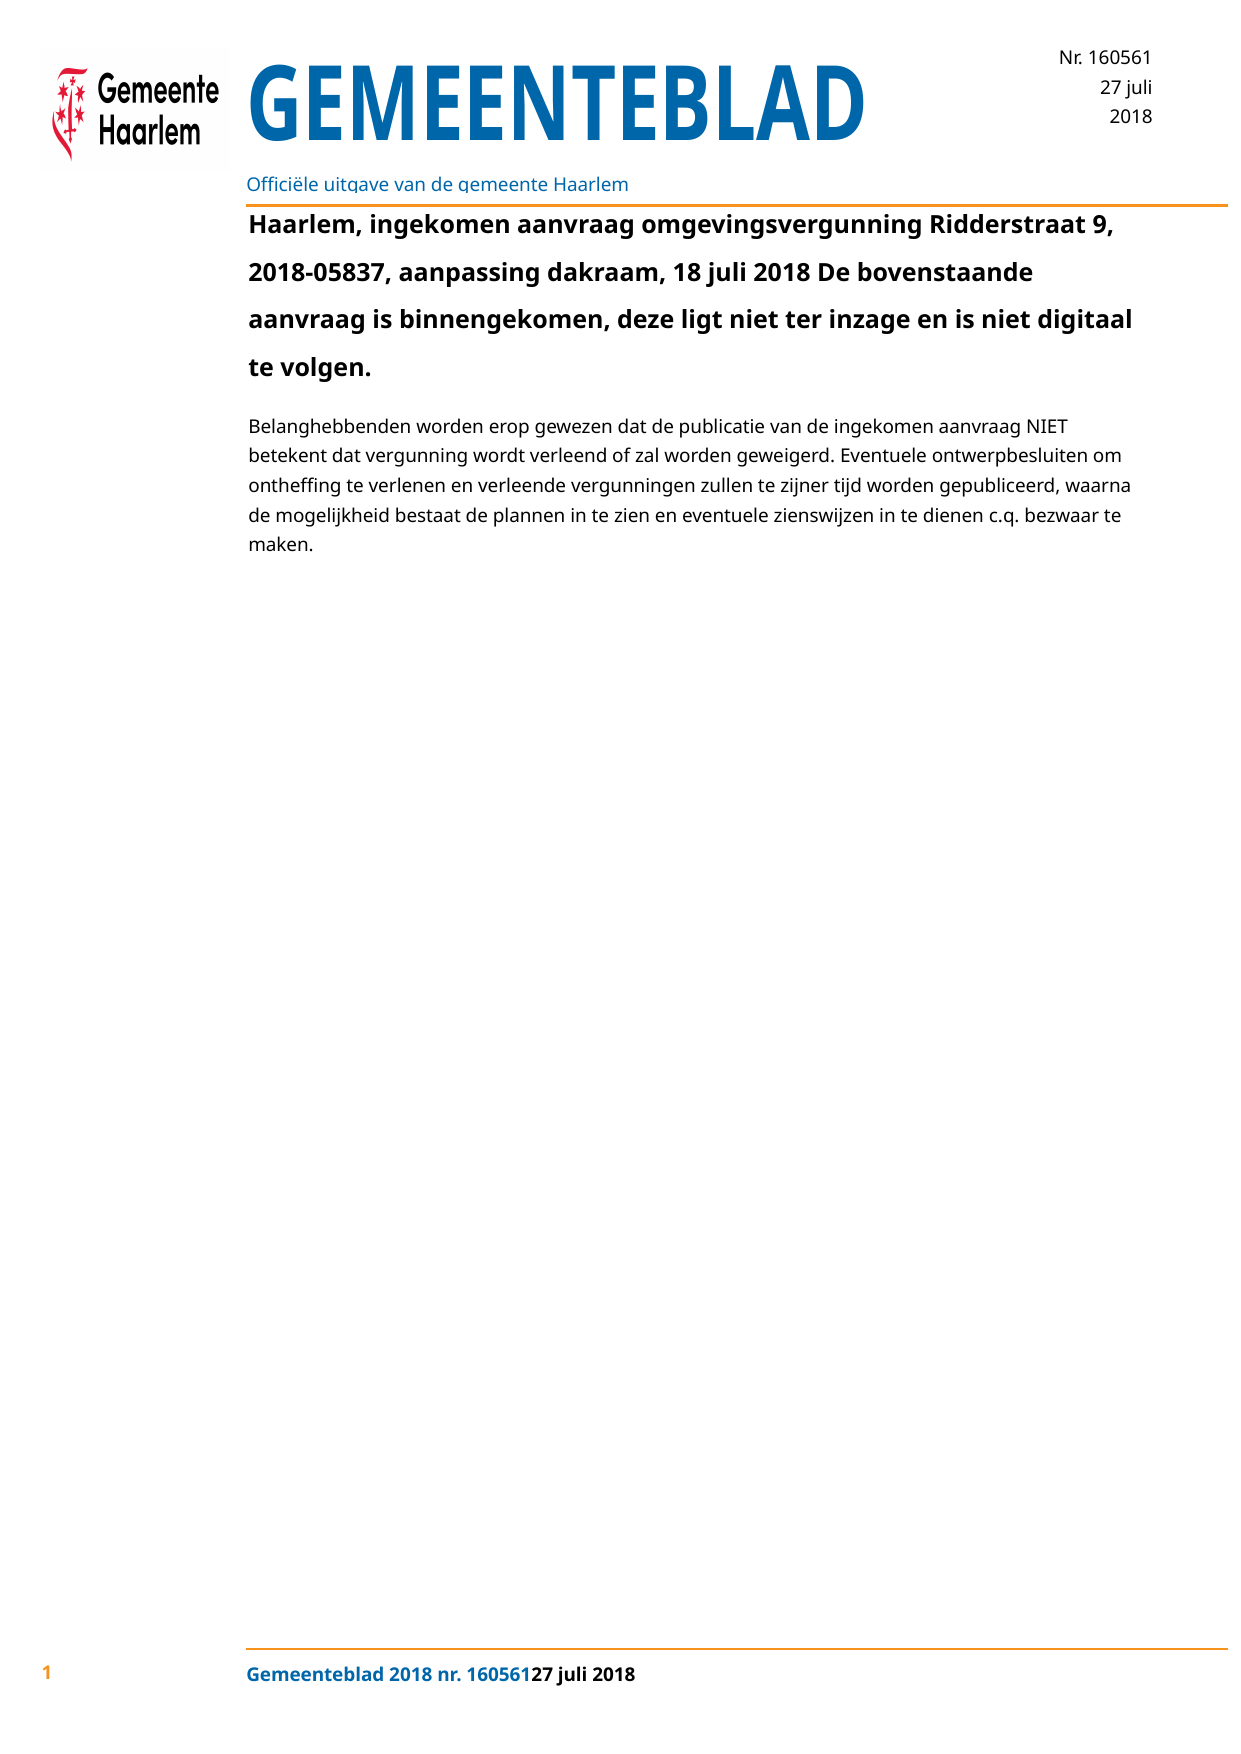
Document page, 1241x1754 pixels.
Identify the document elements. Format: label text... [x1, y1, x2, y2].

text Haarlem, ingekomen aanvraag omgevingsvergunning Ridderstraat 9, 2018-05837, aanpassing dakraam, 18 juli 2018 De bovenstaande aanvraag is binnengekomen, deze ligt niet ter inzage en is niet digitaal te volgen. [248, 207, 1152, 384]
picture [41, 47, 231, 172]
text Belanghebbenden worden erop gewezen dat de publicatie van de ingekomen aanvraag NIET betekent dat vergunning wordt verleend of zal worden geweigerd. Eventuele ontwerpbesluiten om ontheffing te verlenen en verleende vergunningen zullen te zijner tijd worden gepubliceerd, waarna de mogelijkheid bestaat de plannen in te zien en eventuele zienswijzen in te dienen c.q. bezwaar te maken. [248, 413, 1152, 557]
